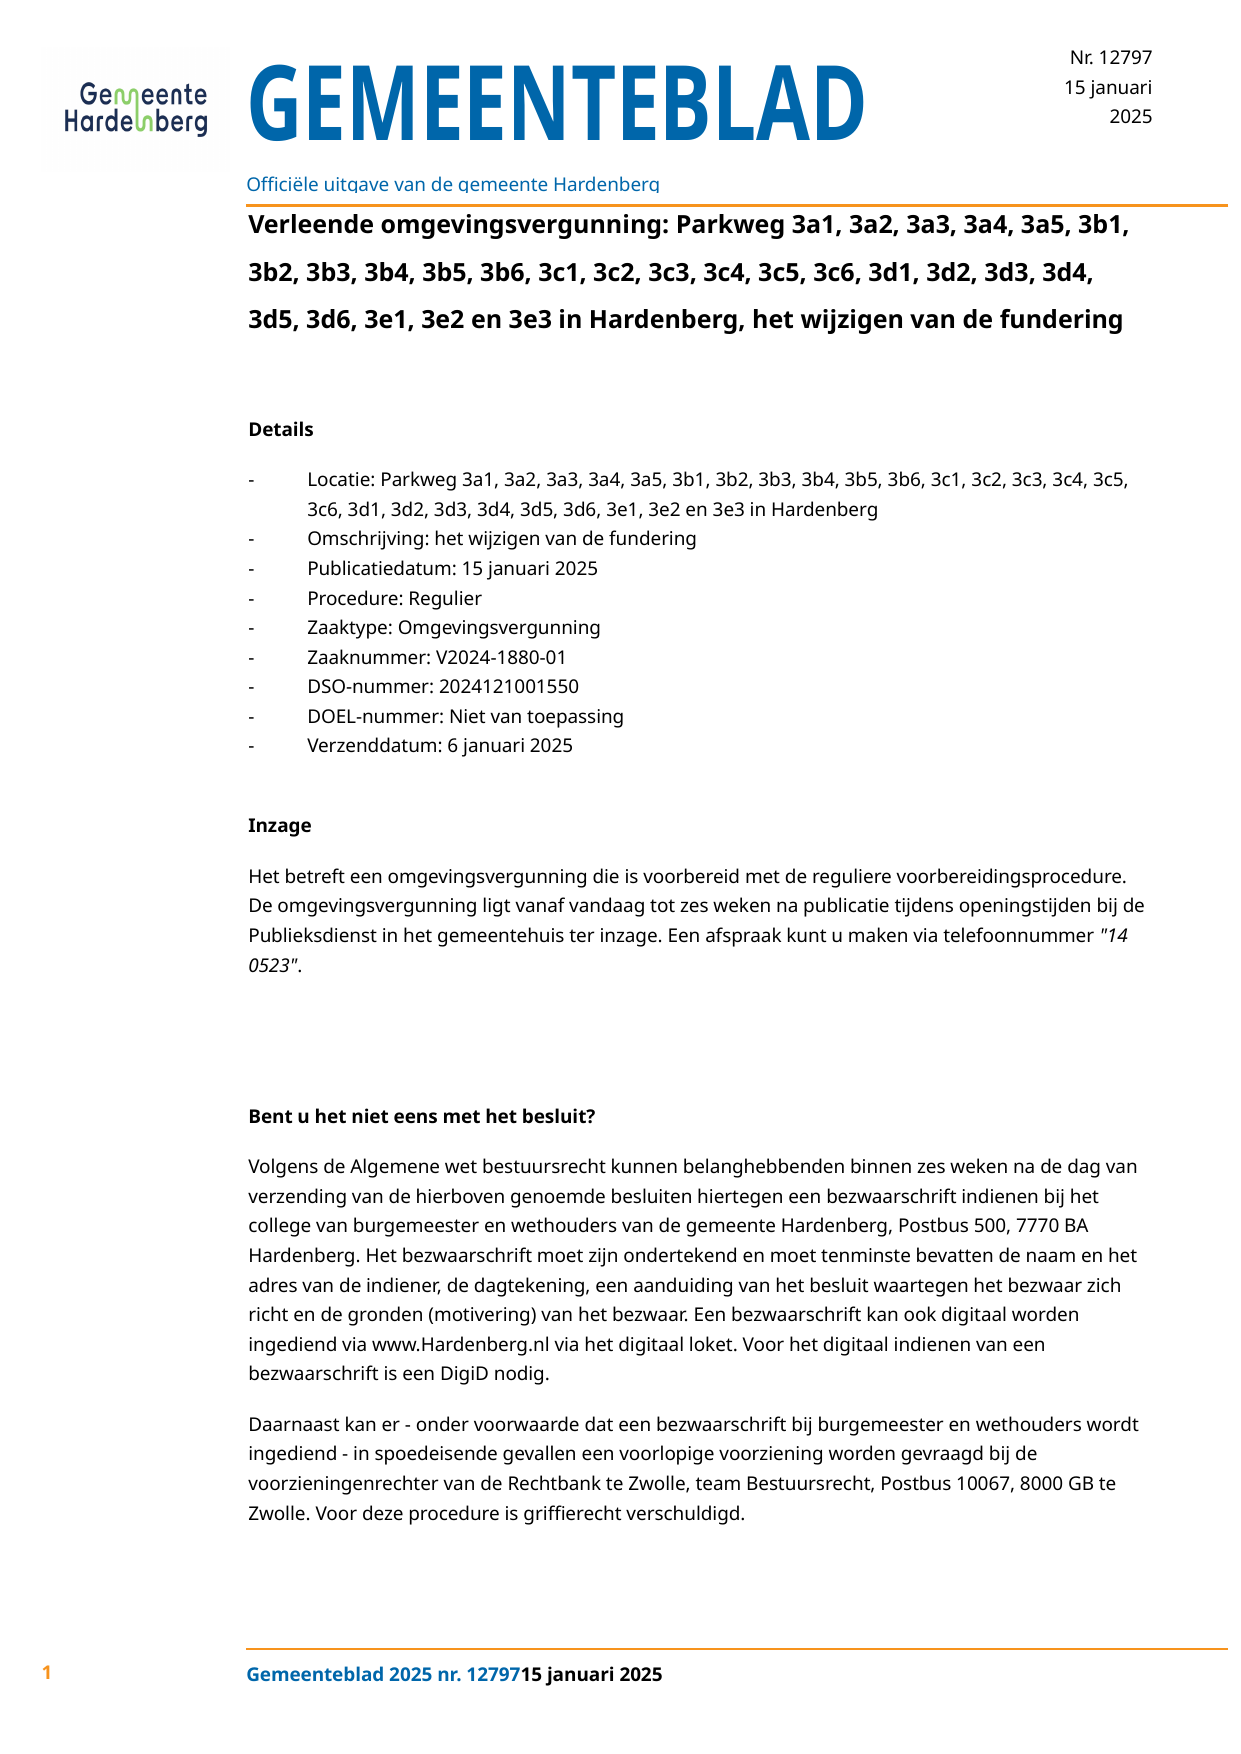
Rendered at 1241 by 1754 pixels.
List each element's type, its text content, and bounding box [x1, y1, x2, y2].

text Details [248, 416, 1152, 442]
list Procedure: Regulier [248, 585, 1152, 610]
list Zaaknummer: V2024-1880-01 [248, 644, 1152, 669]
text Daarnaast kan er - onder voorwaarde dat een bezwaarschrift bij burgemeester en wethouders wordt ingediend - in spoedeisende gevallen een voorlopige voorziening worden gevraagd bij de voorzieningenrechter van de Rechtbank te Zwolle, team Bestuursrecht, Postbus 10067, 8000 GB te Zwolle. Voor deze procedure is griffierecht verschuldigd. [248, 1411, 1152, 1525]
text Inzage [248, 813, 1152, 838]
list DOEL-nummer: Niet van toepassing [248, 703, 1152, 729]
list Zaaktype: Omgevingsvergunning [248, 614, 1152, 640]
list Locatie: Parkweg 3a1, 3a2, 3a3, 3a4, 3a5, 3b1, 3b2, 3b3, 3b4, 3b5, 3b6, 3c1, 3c2, 3c3, 3c4, 3c5, 3c6, 3d1, 3d2, 3d3, 3d4, 3d5, 3d6, 3e1, 3e2 en 3e3 in Hardenberg [248, 466, 1152, 522]
list Omschrijving: het wijzigen van de fundering [248, 526, 1152, 551]
list DSO-nummer: 2024121001550 [248, 673, 1152, 699]
text Bent u het niet eens met het besluit? [248, 1103, 1152, 1129]
list Publicatiedatum: 15 januari 2025 [248, 555, 1152, 581]
picture [41, 47, 231, 172]
text Volgens de Algemene wet bestuursrecht kunnen belanghebbenden binnen zes weken na de dag van verzending van de hierboven genoemde besluiten hiertegen een bezwaarschrift indienen bij het college van burgemeester en wethouders van de gemeente Hardenberg, Postbus 500, 7770 BA Hardenberg. Het bezwaarschrift moet zijn ondertekend en moet tenminste bevatten de naam en het adres van de indiener, de dagtekening, een aanduiding van het besluit waartegen het bezwaar zich richt en de gronden (motivering) van het bezwaar. Een bezwaarschrift kan ook digitaal worden ingediend via www.Hardenberg.nl via het digitaal loket. Voor het digitaal indienen van een bezwaarschrift is een DigiD nodig. [248, 1153, 1152, 1386]
text Verleende omgevingsvergunning: Parkweg 3a1, 3a2, 3a3, 3a4, 3a5, 3b1, 3b2, 3b3, 3b4, 3b5, 3b6, 3c1, 3c2, 3c3, 3c4, 3c5, 3c6, 3d1, 3d2, 3d3, 3d4, 3d5, 3d6, 3e1, 3e2 en 3e3 in Hardenberg, het wijzigen van de fundering [248, 207, 1152, 336]
list Verzenddatum: 6 januari 2025 [248, 733, 1152, 758]
text Het betreft een omgevingsvergunning die is voorbereid met de reguliere voorbereidingsprocedure. De omgevingsvergunning ligt vanaf vandaag tot zes weken na publicatie tijdens openingstijden bij de Publieksdienst in het gemeentehuis ter inzage. Een afspraak kunt u maken via telefoonnummer "14 0523". [248, 863, 1152, 977]
